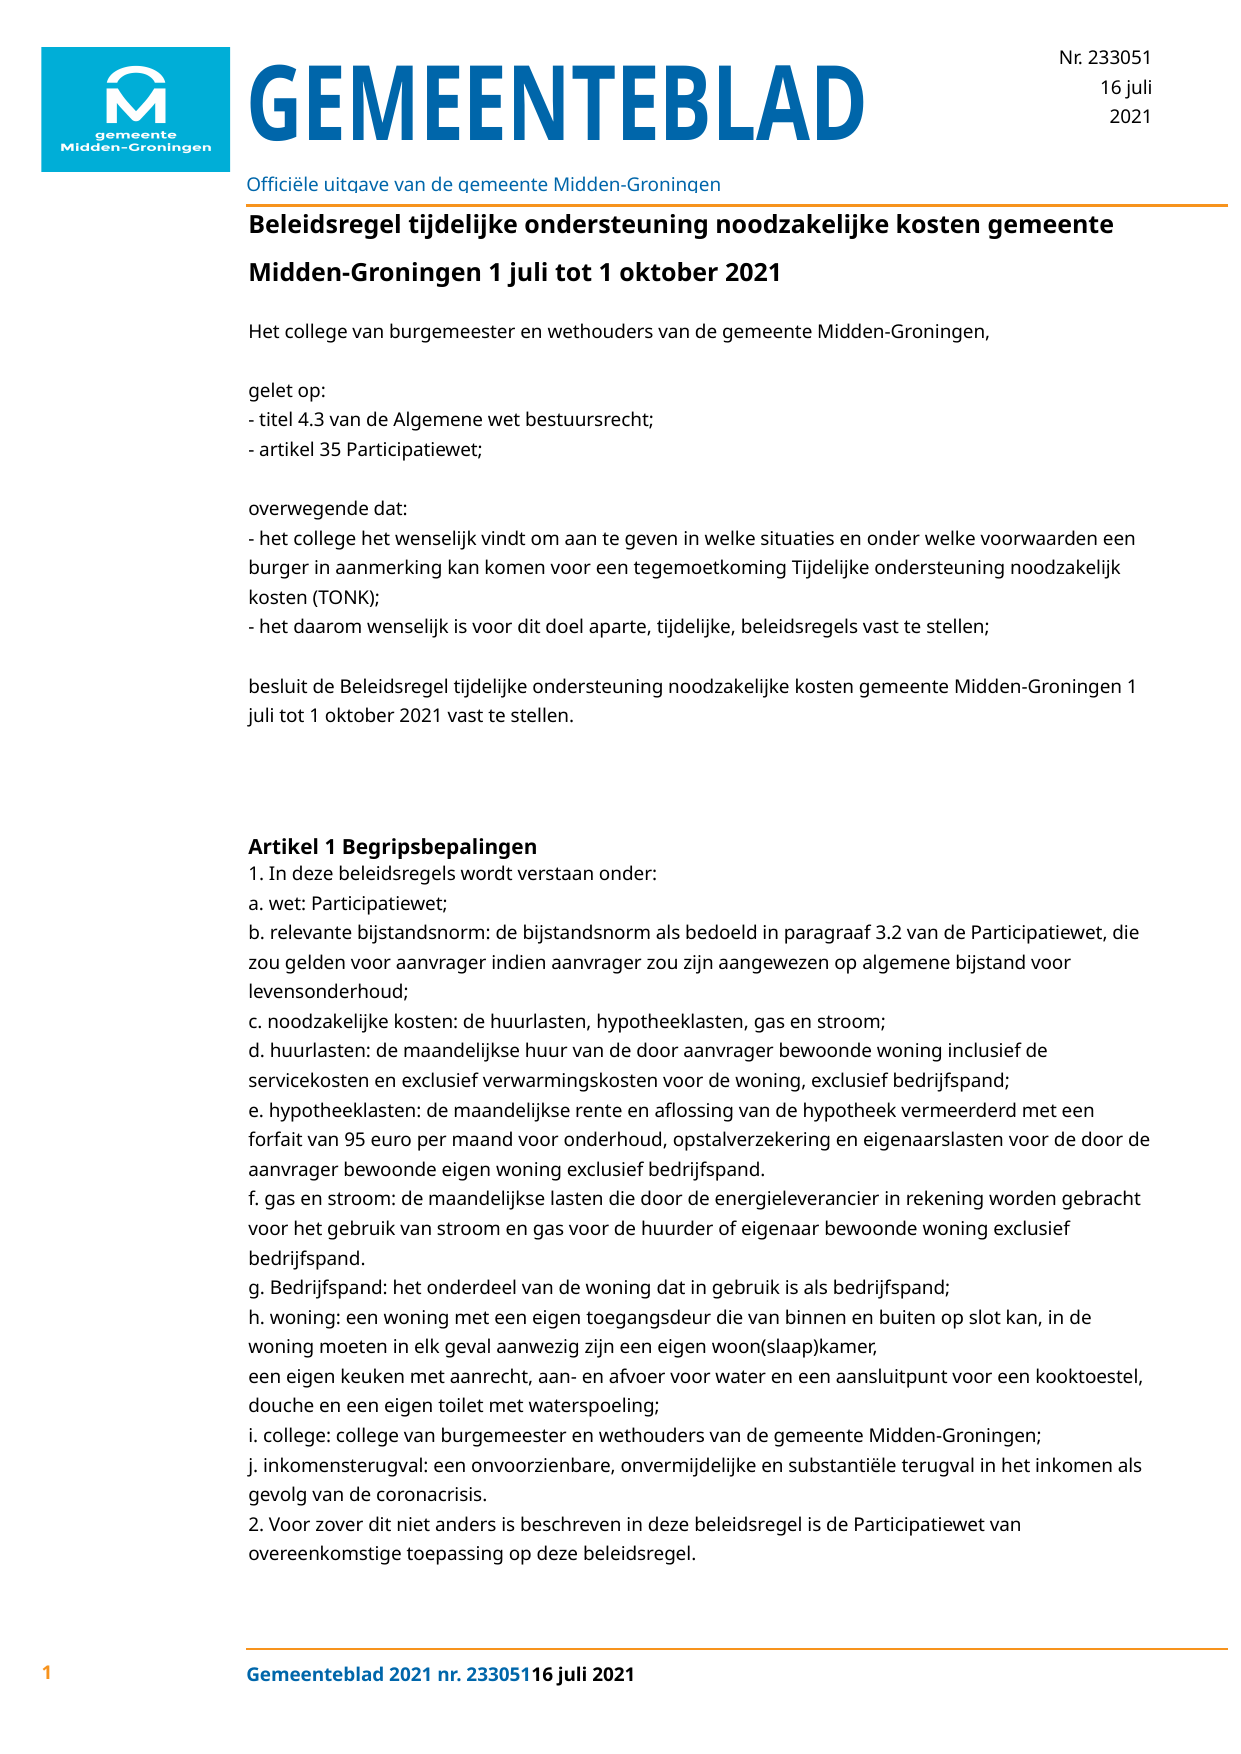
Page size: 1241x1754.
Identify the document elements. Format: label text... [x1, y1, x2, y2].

text Beleidsregel tijdelijke ondersteuning noodzakelijke kosten gemeente Midden-Groningen 1 juli tot 1 oktober 2021 [248, 207, 1152, 288]
text - titel 4.3 van de Algemene wet bestuursrecht; [248, 407, 1152, 432]
text gelet op: [248, 377, 1152, 403]
text b. relevante bijstandsnorm: de bijstandsnorm als bedoeld in paragraaf 3.2 van de Participatiewet, die zou gelden voor aanvrager indien aanvrager zou zijn aangewezen op algemene bijstand voor levensonderhoud; [248, 919, 1152, 1004]
text g. Bedrijfspand: het onderdeel van de woning dat in gebruik is als bedrijfspand; [248, 1274, 1152, 1300]
text 1. In deze beleidsregels wordt verstaan onder: [248, 860, 1152, 886]
text c. noodzakelijke kosten: de huurlasten, hypotheeklasten, gas en stroom; [248, 1008, 1152, 1034]
text i. college: college van burgemeester en wethouders van de gemeente Midden-Groningen; [248, 1422, 1152, 1448]
text overwegende dat: [248, 495, 1152, 521]
text 2. Voor zover dit niet anders is beschreven in deze beleidsregel is de Participatiewet van overeenkomstige toepassing op deze beleidsregel. [248, 1511, 1152, 1566]
text - het daarom wenselijk is voor dit doel aparte, tijdelijke, beleidsregels vast te stellen; [248, 614, 1152, 639]
text e. hypotheeklasten: de maandelijkse rente en aflossing van de hypotheek vermeerderd met een forfait van 95 euro per maand voor onderhoud, opstalverzekering en eigenaarslasten voor de door de aanvrager bewoonde eigen woning exclusief bedrijfspand. [248, 1097, 1152, 1182]
picture [107, 89, 165, 122]
text een eigen keuken met aanrecht, aan- en afvoer voor water en een aansluitpunt voor een kooktoestel, douche en een eigen toilet met waterspoeling; [248, 1363, 1152, 1418]
text Artikel 1 Begripsbepalingen [248, 832, 1152, 860]
picture [184, 146, 190, 153]
picture [108, 66, 164, 82]
text j. inkomensterugval: een onvoorzienbare, onvermijdelijke en substantiële terugval in het inkomen als gevolg van de coronacrisis. [248, 1452, 1152, 1507]
text - het college het wenselijk vindt om aan te geven in welke situaties en onder welke voorwaarden een burger in aanmerking kan komen voor een tegemoetkoming Tijdelijke ondersteuning noodzakelijk kosten (TONK); [248, 525, 1152, 610]
text - artikel 35 Participatiewet; [248, 436, 1152, 462]
text h. woning: een woning met een eigen toegangsdeur die van binnen en buiten op slot kan, in de woning moeten in elk geval aanwezig zijn een eigen woon(slaap)kamer, [248, 1304, 1152, 1359]
text besluit de Beleidsregel tijdelijke ondersteuning noodzakelijke kosten gemeente Midden-Groningen 1 juli tot 1 oktober 2021 vast te stellen. [248, 673, 1152, 728]
text d. huurlasten: de maandelijkse huur van de door aanvrager bewoonde woning inclusief de servicekosten en exclusief verwarmingskosten voor de woning, exclusief bedrijfspand; [248, 1038, 1152, 1093]
text Het college van burgemeester en wethouders van de gemeente Midden-Groningen, [248, 318, 1152, 344]
text a. wet: Participatiewet; [248, 890, 1152, 916]
text f. gas en stroom: de maandelijkse lasten die door de energieleverancier in rekening worden gebracht voor het gebruik van stroom en gas voor de huurder of eigenaar bewoonde woning exclusief bedrijfspand. [248, 1186, 1152, 1271]
